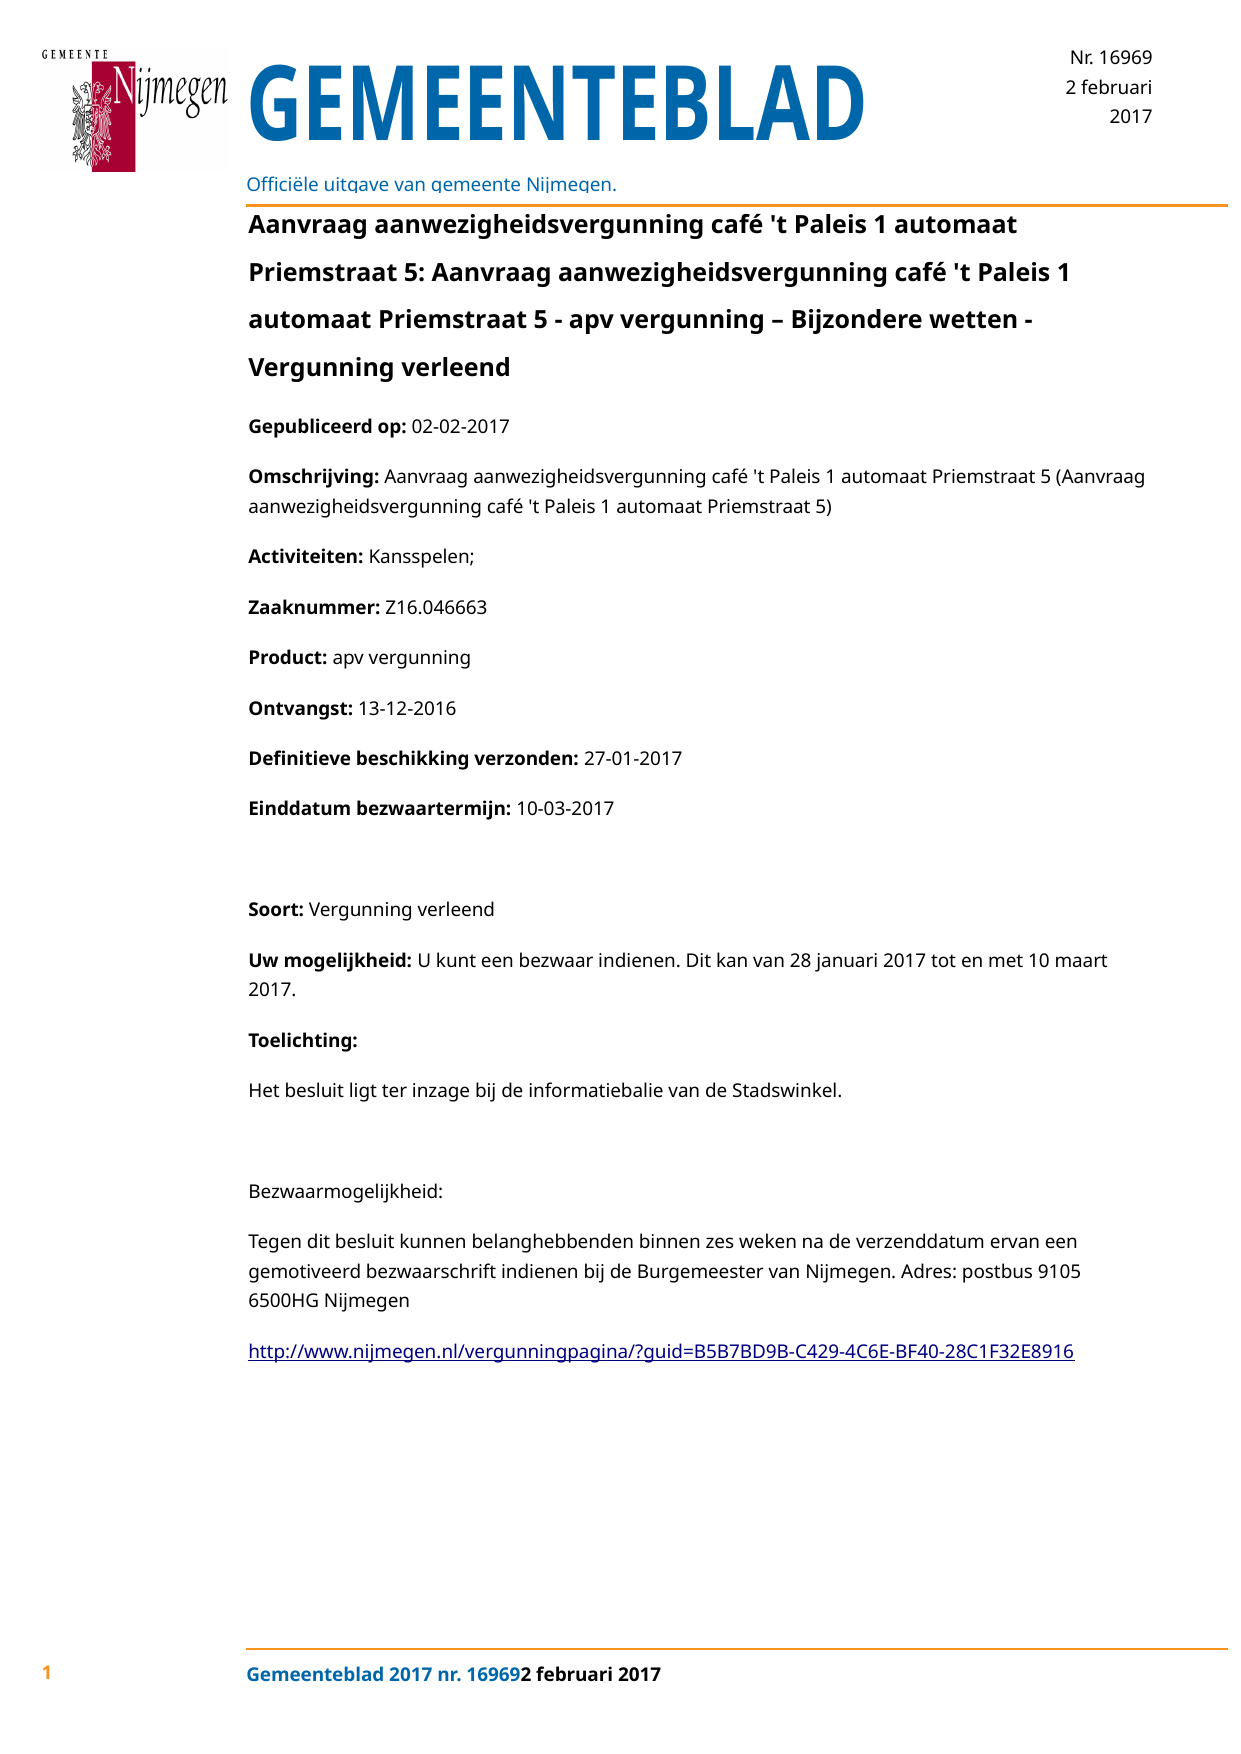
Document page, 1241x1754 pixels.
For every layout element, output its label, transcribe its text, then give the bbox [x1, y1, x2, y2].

text Omschrijving: Aanvraag aanwezigheidsvergunning café 't Paleis 1 automaat Priemstraat 5 (Aanvraag aanwezigheidsvergunning café 't Paleis 1 automaat Priemstraat 5) [248, 463, 1152, 519]
text Activiteiten: Kansspelen; [248, 543, 1152, 569]
text Aanvraag aanwezigheidsvergunning café 't Paleis 1 automaat Priemstraat 5: Aanvraag aanwezigheidsvergunning café 't Paleis 1 automaat Priemstraat 5 - apv vergunning – Bijzondere wetten - Vergunning verleend [248, 207, 1152, 384]
text Toelichting: [248, 1027, 1152, 1053]
text Bezwaarmogelijkheid: [248, 1178, 1152, 1204]
text Zaaknummer: Z16.046663 [248, 594, 1152, 620]
text Tegen dit besluit kunnen belanghebbenden binnen zes weken na de verzenddatum ervan een gemotiveerd bezwaarschrift indienen bij de Burgemeester van Nijmegen. Adres: postbus 9105 6500HG Nijmegen [248, 1228, 1152, 1313]
text Ontvangst: 13-12-2016 [248, 695, 1152, 721]
text Einddatum bezwaartermijn: 10-03-2017 [248, 796, 1152, 821]
text Gepubliceerd op: 02-02-2017 [248, 413, 1152, 439]
text Product: apv vergunning [248, 644, 1152, 670]
text Soort: Vergunning verleend [248, 896, 1152, 922]
text Uw mogelijkheid: U kunt een bezwaar indienen. Dit kan van 28 januari 2017 tot en met 10 maart 2017. [248, 947, 1152, 1002]
text http://www.nijmegen.nl/vergunningpagina/?guid=B5B7BD9B-C429-4C6E-BF40-28C1F32E8916 [248, 1338, 1152, 1364]
text Definitieve beschikking verzonden: 27-01-2017 [248, 745, 1152, 771]
picture [41, 47, 231, 172]
text Het besluit ligt ter inzage bij de informatiebalie van de Stadswinkel. [248, 1077, 1152, 1103]
